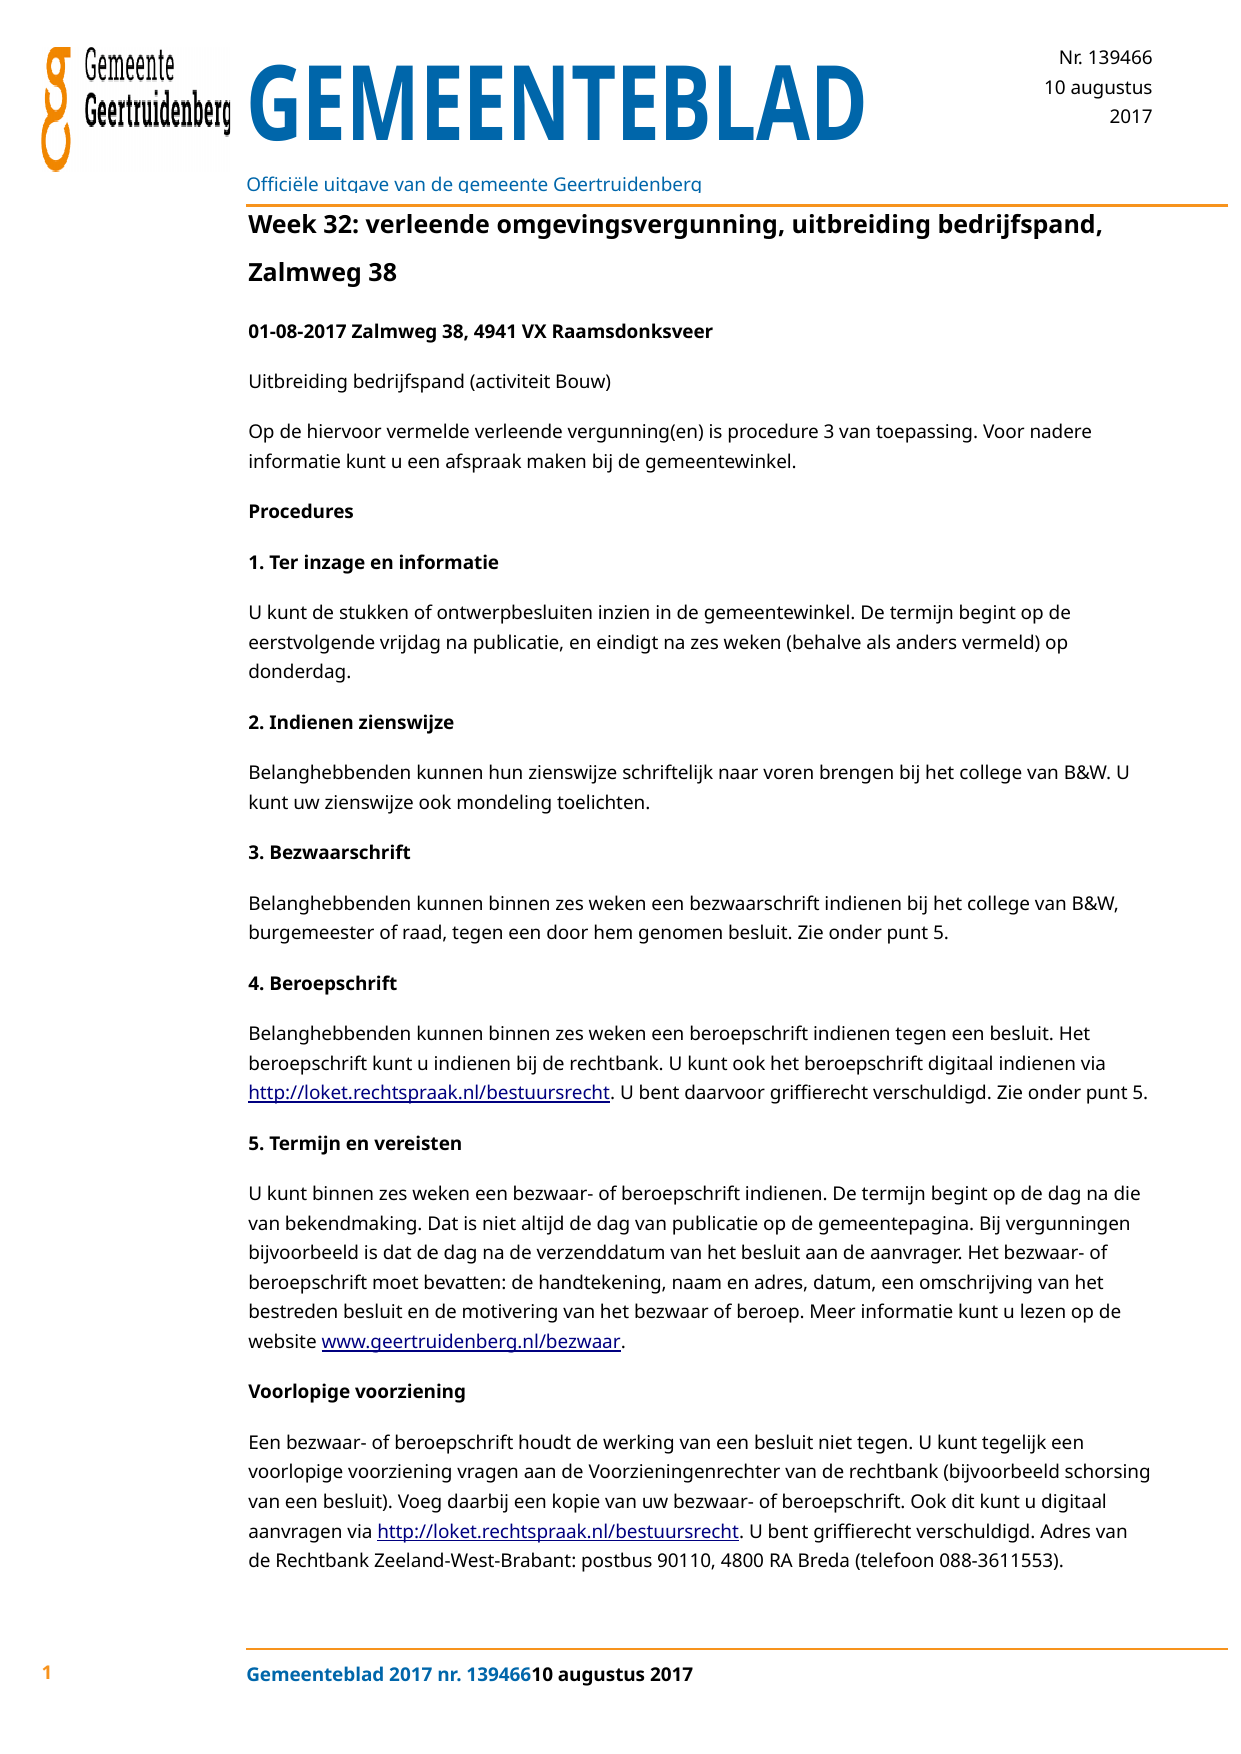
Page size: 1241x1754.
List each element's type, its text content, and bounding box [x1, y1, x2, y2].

text 4. Beroepschrift [248, 970, 1152, 996]
text 5. Termijn en vereisten [248, 1130, 1152, 1156]
text Belanghebbenden kunnen binnen zes weken een beroepschrift indienen tegen een besluit. Het beroepschrift kunt u indienen bij de rechtbank. U kunt ook het beroepschrift digitaal indienen via http://loket.rechtspraak.nl/bestuursrecht. U bent daarvoor griffierecht verschuldigd. Zie onder punt 5. [248, 1020, 1152, 1105]
text 1. Ter inzage en informatie [248, 549, 1152, 575]
text 3. Bezwaarschrift [248, 839, 1152, 865]
text Op de hiervoor vermelde verleende vergunning(en) is procedure 3 van toepassing. Voor nadere informatie kunt u een afspraak maken bij de gemeentewinkel. [248, 419, 1152, 474]
text Week 32: verleende omgevingsvergunning, uitbreiding bedrijfspand, Zalmweg 38 [248, 207, 1152, 288]
text Uitbreiding bedrijfspand (activiteit Bouw) [248, 368, 1152, 394]
text Voorlopige voorziening [248, 1379, 1152, 1404]
text U kunt binnen zes weken een bezwaar- of beroepschrift indienen. De termijn begint op de dag na die van bekendmaking. Dat is niet altijd de dag van publicatie op de gemeentepagina. Bij vergunningen bijvoorbeeld is dat de dag na de verzenddatum van het besluit aan de aanvrager. Het bezwaar- of beroepschrift moet bevatten: de handtekening, naam en adres, datum, een omschrijving van het bestreden besluit en de motivering van het bezwaar of beroep. Meer informatie kunt u lezen op de website www.geertruidenberg.nl/bezwaar. [248, 1180, 1152, 1354]
text 2. Indienen zienswijze [248, 709, 1152, 735]
text Procedures [248, 499, 1152, 524]
picture [41, 47, 231, 172]
text Een bezwaar- of beroepschrift houdt de werking van een besluit niet tegen. U kunt tegelijk een voorlopige voorziening vragen aan de Voorzieningenrechter van de rechtbank (bijvoorbeeld schorsing van een besluit). Voeg daarbij een kopie van uw bezwaar- of beroepschrift. Ook dit kunt u digitaal aanvragen via http://loket.rechtspraak.nl/bestuursrecht. U bent griffierecht verschuldigd. Adres van de Rechtbank Zeeland-West-Brabant: postbus 90110, 4800 RA Breda (telefoon 088-3611553). [248, 1429, 1152, 1573]
text Belanghebbenden kunnen hun zienswijze schriftelijk naar voren brengen bij het college van B&W. U kunt uw zienswijze ook mondeling toelichten. [248, 759, 1152, 815]
text Belanghebbenden kunnen binnen zes weken een bezwaarschrift indienen bij het college van B&W, burgemeester of raad, tegen een door hem genomen besluit. Zie onder punt 5. [248, 890, 1152, 945]
text U kunt de stukken of ontwerpbesluiten inzien in de gemeentewinkel. De termijn begint op de eerstvolgende vrijdag na publicatie, en eindigt na zes weken (behalve als anders vermeld) op donderdag. [248, 599, 1152, 684]
text 01-08-2017 Zalmweg 38, 4941 VX Raamsdonksveer [248, 318, 1152, 344]
